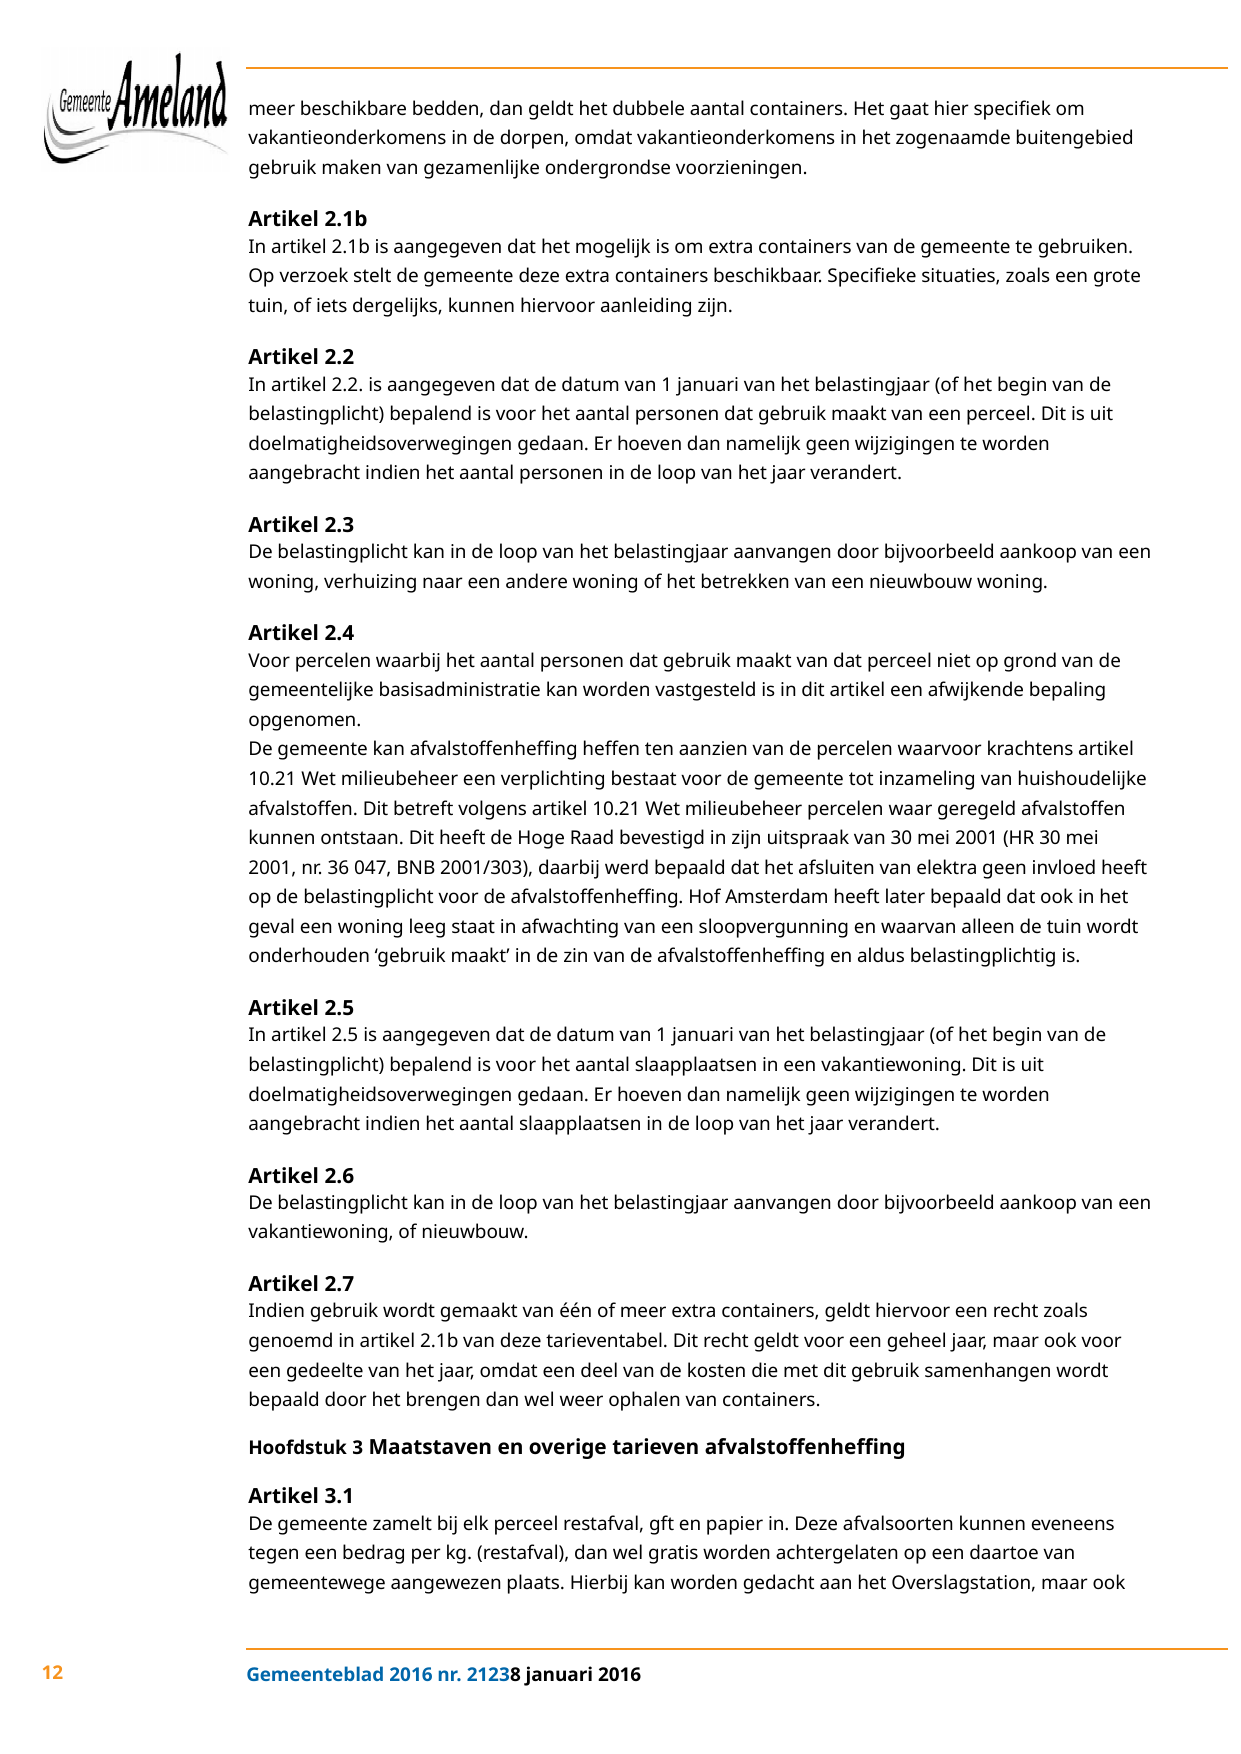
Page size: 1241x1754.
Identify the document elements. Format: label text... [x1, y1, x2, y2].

text In artikel 2.1b is aangegeven dat het mogelijk is om extra containers van de gemeente te gebruiken. Op verzoek stelt de gemeente deze extra containers beschikbaar. Specifieke situaties, zoals een grote tuin, of iets dergelijks, kunnen hiervoor aanleiding zijn. [248, 233, 1152, 318]
text Voor percelen waarbij het aantal personen dat gebruik maakt van dat perceel niet op grond van de gemeentelijke basisadministratie kan worden vastgesteld is in dit artikel een afwijkende bepaling opgenomen. [248, 647, 1152, 732]
text meer beschikbare bedden, dan geldt het dubbele aantal containers. Het gaat hier specifiek om vakantieonderkomens in de dorpen, omdat vakantieonderkomens in het zogenaamde buitengebied gebruik maken van gezamenlijke ondergrondse voorzieningen. [248, 95, 1152, 180]
text Artikel 2.3 [248, 510, 1152, 538]
text In artikel 2.5 is aangegeven dat de datum van 1 januari van het belastingjaar (of het begin van de belastingplicht) bepalend is voor het aantal slaapplaatsen in een vakantiewoning. Dit is uit doelmatigheidsoverwegingen gedaan. Er hoeven dan namelijk geen wijzigingen te worden aangebracht indien het aantal slaapplaatsen in de loop van het jaar verandert. [248, 1022, 1152, 1136]
text De belastingplicht kan in de loop van het belastingjaar aanvangen door bijvoorbeeld aankoop van een vakantiewoning, of nieuwbouw. [248, 1189, 1152, 1244]
text Indien gebruik wordt gemaakt van één of meer extra containers, geldt hiervoor een recht zoals genoemd in artikel 2.1b van deze tarieventabel. Dit recht geldt voor een geheel jaar, maar ook voor een gedeelte van het jaar, omdat een deel van de kosten die met dit gebruik samenhangen wordt bepaald door het brengen dan wel weer ophalen van containers. [248, 1298, 1152, 1412]
text De gemeente zamelt bij elk perceel restafval, gft en papier in. Deze afvalsoorten kunnen eveneens tegen een bedrag per kg. (restafval), dan wel gratis worden achtergelaten op een daartoe van gemeentewege aangewezen plaats. Hierbij kan worden gedacht aan het Overslagstation, maar ook [248, 1510, 1152, 1594]
text De gemeente kan afvalstoffenheffing heffen ten aanzien van de percelen waarvoor krachtens artikel 10.21 Wet milieubeheer een verplichting bestaat voor de gemeente tot inzameling van huishoudelijke afvalstoffen. Dit betreft volgens artikel 10.21 Wet milieubeheer percelen waar geregeld afvalstoffen kunnen ontstaan. Dit heeft de Hoge Raad bevestigd in zijn uitspraak van 30 mei 2001 (HR 30 mei 2001, nr. 36 047, BNB 2001/303), daarbij werd bepaald dat het afsluiten van elektra geen invloed heeft op de belastingplicht voor de afvalstoffenheffing. Hof Amsterdam heeft later bepaald dat ook in het geval een woning leeg staat in afwachting van een sloopvergunning en waarvan alleen de tuin wordt onderhouden ‘gebruik maakt’ in de zin van de afvalstoffenheffing en aldus belastingplichtig is. [248, 736, 1152, 968]
text De belastingplicht kan in de loop van het belastingjaar aanvangen door bijvoorbeeld aankoop van een woning, verhuizing naar een andere woning of het betrekken van een nieuwbouw woning. [248, 538, 1152, 594]
text In artikel 2.2. is aangegeven dat de datum van 1 januari van het belastingjaar (of het begin van de belastingplicht) bepalend is voor het aantal personen dat gebruik maakt van een perceel. Dit is uit doelmatigheidsoverwegingen gedaan. Er hoeven dan namelijk geen wijzigingen te worden aangebracht indien het aantal personen in de loop van het jaar verandert. [248, 371, 1152, 485]
text Artikel 2.4 [248, 618, 1152, 647]
picture [41, 47, 231, 172]
text Artikel 2.1b [248, 204, 1152, 233]
text Artikel 3.1 [248, 1481, 1152, 1510]
text Artikel 2.7 [248, 1269, 1152, 1298]
text Hoofdstuk 3 Maatstaven en overige tarieven afvalstoffenheffing [248, 1432, 1152, 1460]
text Artikel 2.5 [248, 993, 1152, 1022]
text Artikel 2.6 [248, 1161, 1152, 1189]
text Artikel 2.2 [248, 342, 1152, 371]
